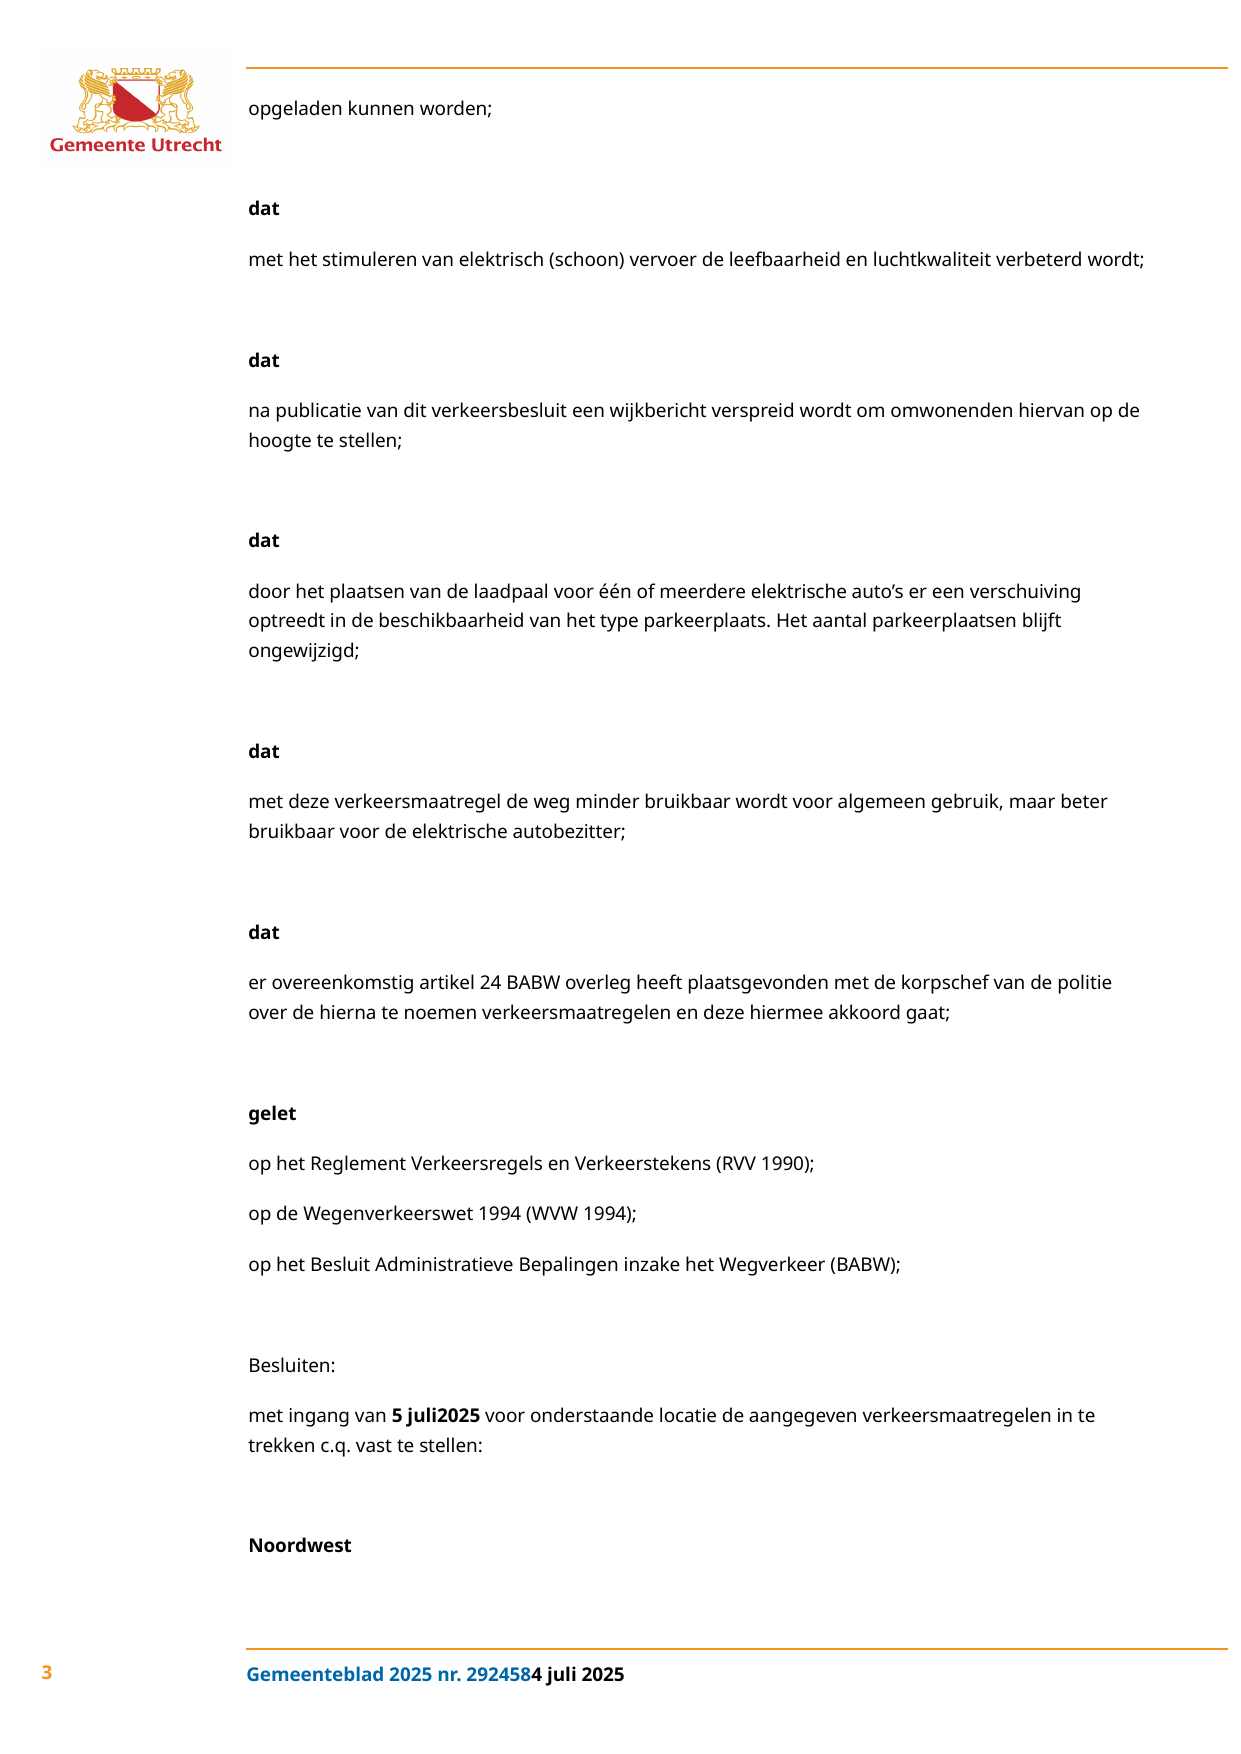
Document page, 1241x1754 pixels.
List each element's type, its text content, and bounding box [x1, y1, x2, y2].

text er overeenkomstig artikel 24 BABW overleg heeft plaatsgevonden met de korpschef van de politie over de hierna te noemen verkeersmaatregelen en deze hiermee akkoord gaat; [248, 969, 1152, 1025]
text dat [248, 528, 1152, 553]
text dat [248, 347, 1152, 373]
picture [41, 47, 231, 172]
text Noordwest [248, 1533, 1152, 1558]
text op de Wegenverkeerswet 1994 (WVW 1994); [248, 1201, 1152, 1226]
text opgeladen kunnen worden; [248, 95, 1152, 121]
text op het Reglement Verkeersregels en Verkeerstekens (RVV 1990); [248, 1150, 1152, 1176]
text met het stimuleren van elektrisch (schoon) vervoer de leefbaarheid en luchtkwaliteit verbeterd wordt; [248, 246, 1152, 272]
text dat [248, 738, 1152, 764]
text dat [248, 919, 1152, 945]
text gelet [248, 1100, 1152, 1126]
text na publicatie van dit verkeersbesluit een wijkbericht verspreid wordt om omwonenden hiervan op de hoogte te stellen; [248, 397, 1152, 453]
text Besluiten: [248, 1352, 1152, 1378]
text door het plaatsen van de laadpaal voor één of meerdere elektrische auto’s er een verschuiving optreedt in de beschikbaarheid van het type parkeerplaats. Het aantal parkeerplaatsen blijft ongewijzigd; [248, 578, 1152, 663]
text met ingang van 5 juli2025 voor onderstaande locatie de aangegeven verkeersmaatregelen in te trekken c.q. vast te stellen: [248, 1402, 1152, 1458]
text op het Besluit Administratieve Bepalingen inzake het Wegverkeer (BABW); [248, 1251, 1152, 1277]
text dat [248, 196, 1152, 221]
text met deze verkeersmaatregel de weg minder bruikbaar wordt voor algemeen gebruik, maar beter bruikbaar voor de elektrische autobezitter; [248, 788, 1152, 844]
